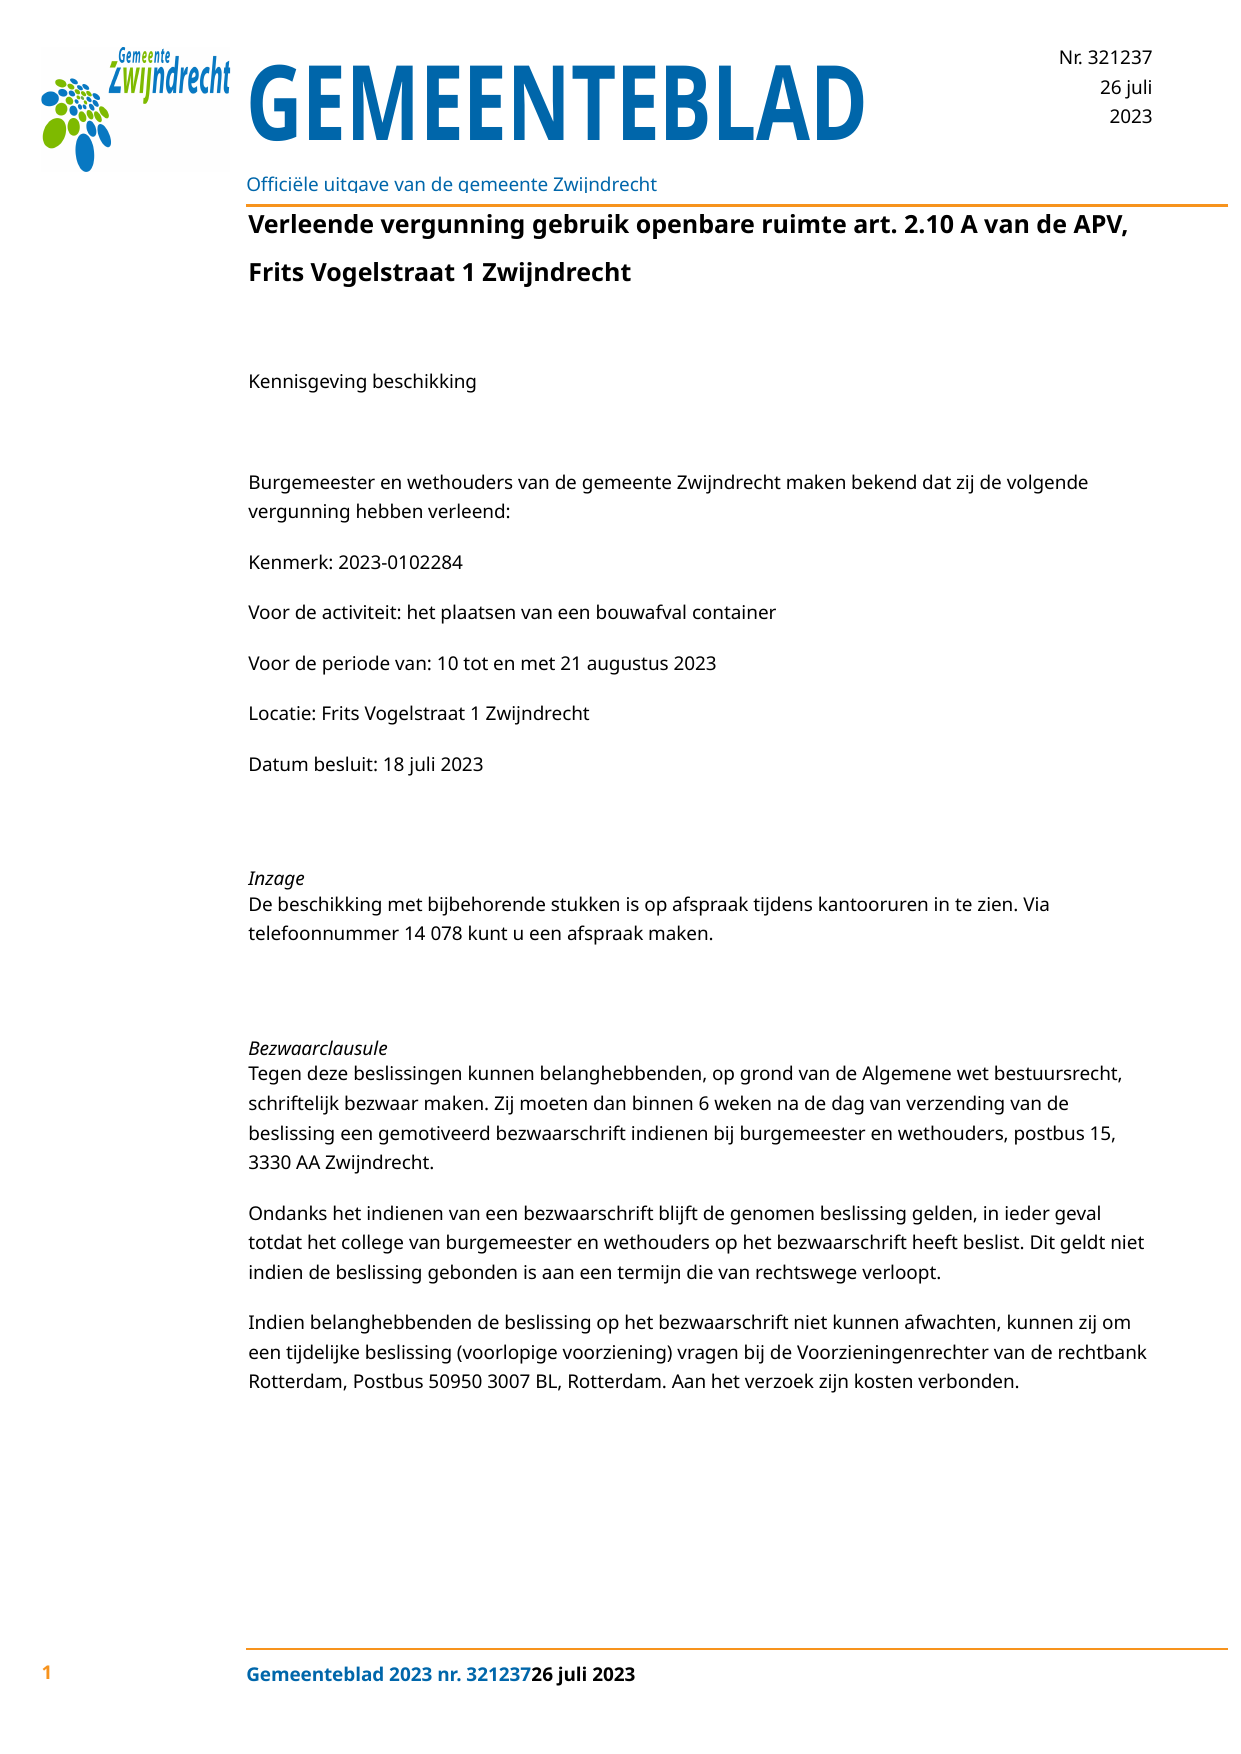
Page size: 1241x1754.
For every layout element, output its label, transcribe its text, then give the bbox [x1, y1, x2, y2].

text Tegen deze beslissingen kunnen belanghebbenden, op grond van de Algemene wet bestuursrecht, schriftelijk bezwaar maken. Zij moeten dan binnen 6 weken na de dag van verzending van de beslissing een gemotiveerd bezwaarschrift indienen bij burgemeester en wethouders, postbus 15, 3330 AA Zwijndrecht. [248, 1061, 1152, 1175]
text Datum besluit: 18 juli 2023 [248, 751, 1152, 777]
text Voor de activiteit: het plaatsen van een bouwafval container [248, 599, 1152, 625]
text Ondanks het indienen van een bezwaarschrift blijft de genomen beslissing gelden, in ieder geval totdat het college van burgemeester en wethouders op het bezwaarschrift heeft beslist. Dit geldt niet indien de beslissing gebonden is aan een termijn die van rechtswege verloopt. [248, 1200, 1152, 1285]
picture [41, 47, 231, 172]
text Bezwaarclausule [248, 1035, 1152, 1061]
text Burgemeester en wethouders van de gemeente Zwijndrecht maken bekend dat zij de volgende vergunning hebben verleend: [248, 469, 1152, 524]
text De beschikking met bijbehorende stukken is op afspraak tijdens kantooruren in te zien. Via telefoonnummer 14 078 kunt u een afspraak maken. [248, 891, 1152, 946]
text Voor de periode van: 10 tot en met 21 augustus 2023 [248, 650, 1152, 676]
text Indien belanghebbenden de beslissing op het bezwaarschrift niet kunnen afwachten, kunnen zij om een tijdelijke beslissing (voorlopige voorziening) vragen bij de Voorzieningenrechter van de rechtbank Rotterdam, Postbus 50950 3007 BL, Rotterdam. Aan het verzoek zijn kosten verbonden. [248, 1309, 1152, 1394]
text Inzage [248, 865, 1152, 891]
text Verleende vergunning gebruik openbare ruimte art. 2.10 A van de APV, Frits Vogelstraat 1 Zwijndrecht [248, 207, 1152, 288]
text Kenmerk: 2023-0102284 [248, 549, 1152, 575]
text Locatie: Frits Vogelstraat 1 Zwijndrecht [248, 700, 1152, 726]
text Kennisgeving beschikking [248, 368, 1152, 394]
